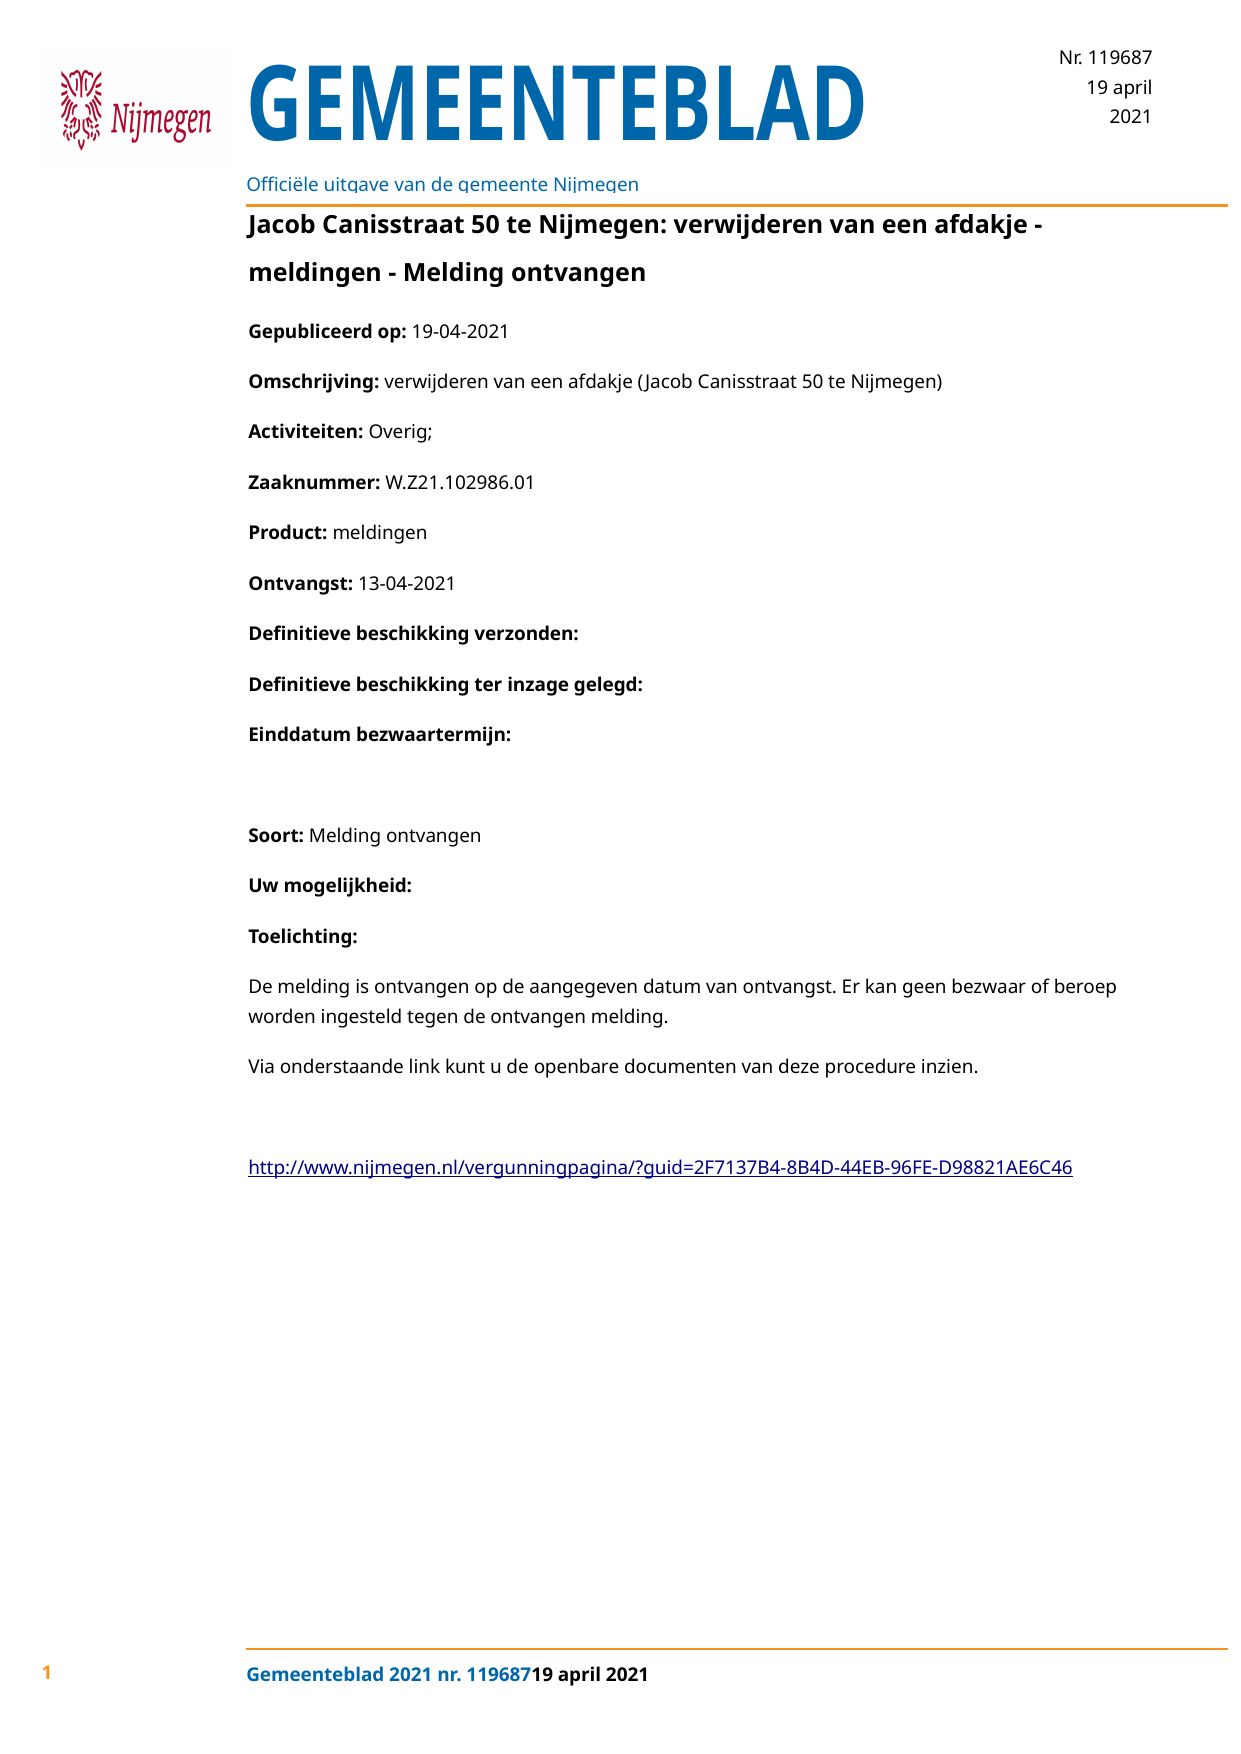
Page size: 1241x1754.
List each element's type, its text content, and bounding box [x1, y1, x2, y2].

text http://www.nijmegen.nl/vergunningpagina/?guid=2F7137B4-8B4D-44EB-96FE-D98821AE6C46 [248, 1154, 1152, 1180]
text Zaaknummer: W.Z21.102986.01 [248, 469, 1152, 495]
text Jacob Canisstraat 50 te Nijmegen: verwijderen van een afdakje - meldingen - Melding ontvangen [248, 207, 1152, 288]
text Via onderstaande link kunt u de openbare documenten van deze procedure inzien. [248, 1053, 1152, 1079]
text Product: meldingen [248, 519, 1152, 545]
text Definitieve beschikking verzonden: [248, 620, 1152, 646]
text Gepubliceerd op: 19-04-2021 [248, 318, 1152, 344]
text Soort: Melding ontvangen [248, 822, 1152, 848]
text De melding is ontvangen op de aangegeven datum van ontvangst. Er kan geen bezwaar of beroep worden ingesteld tegen de ontvangen melding. [248, 973, 1152, 1029]
text Einddatum bezwaartermijn: [248, 721, 1152, 747]
text Toelichting: [248, 923, 1152, 949]
text Definitieve beschikking ter inzage gelegd: [248, 671, 1152, 697]
picture [41, 47, 231, 172]
text Activiteiten: Overig; [248, 419, 1152, 444]
text Ontvangst: 13-04-2021 [248, 570, 1152, 596]
text Uw mogelijkheid: [248, 872, 1152, 898]
text Omschrijving: verwijderen van een afdakje (Jacob Canisstraat 50 te Nijmegen) [248, 368, 1152, 394]
